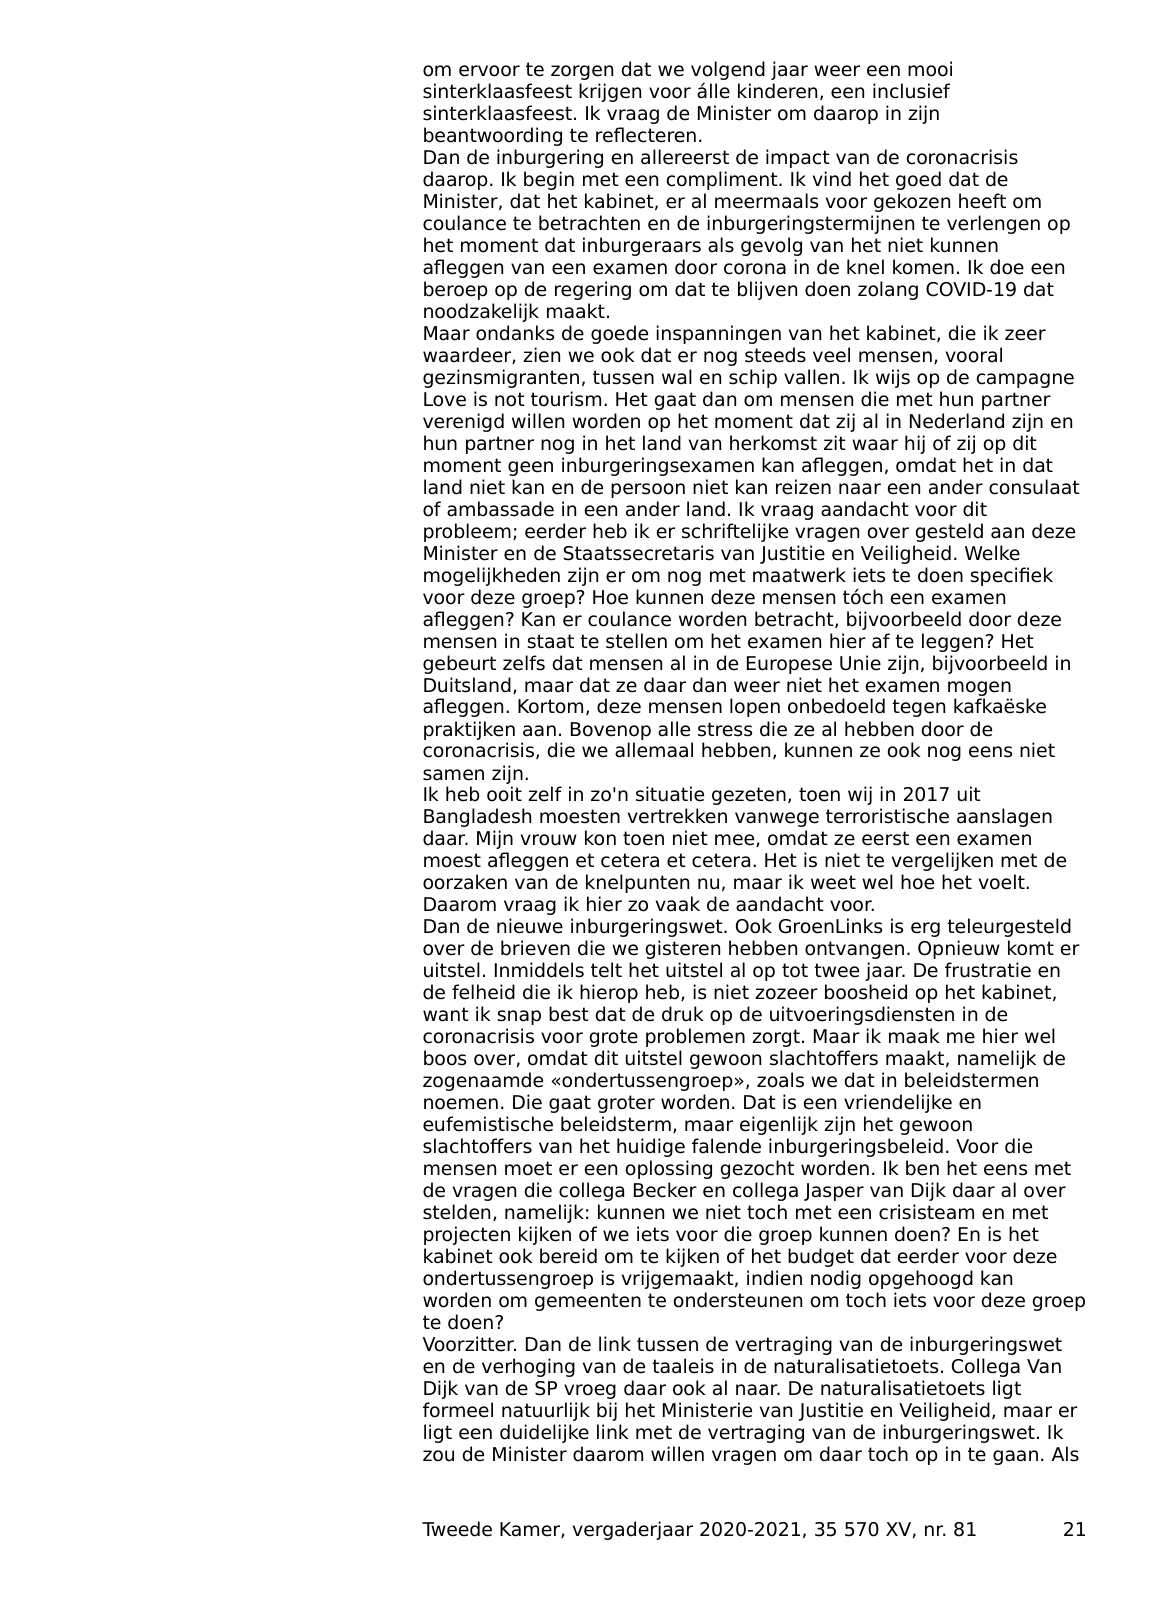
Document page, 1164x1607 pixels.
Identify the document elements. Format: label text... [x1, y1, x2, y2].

text om ervoor te zorgen dat we volgend jaar weer een mooi sinterklaasfeest krijgen voor álle kinderen, een inclusief sinterklaasfeest. Ik vraag de Minister om daarop in zijn beantwoording te reflecteren. [422, 59, 1087, 147]
text Ik heb ooit zelf in zo'n situatie gezeten, toen wij in 2017 uit Bangladesh moesten vertrekken vanwege terroristische aanslagen daar. Mijn vrouw kon toen niet mee, omdat ze eerst een examen moest afleggen et cetera et cetera. Het is niet te vergelijken met de oorzaken van de knelpunten nu, maar ik weet wel hoe het voelt. Daarom vraag ik hier zo vaak de aandacht voor. [422, 784, 1087, 916]
text Dan de nieuwe inburgeringswet. Ook GroenLinks is erg teleurgesteld over de brieven die we gisteren hebben ontvangen. Opnieuw komt er uitstel. Inmiddels telt het uitstel al op tot twee jaar. De frustratie en de felheid die ik hierop heb, is niet zozeer boosheid op het kabinet, want ik snap best dat de druk op de uitvoeringsdiensten in de coronacrisis voor grote problemen zorgt. Maar ik maak me hier wel boos over, omdat dit uitstel gewoon slachtoffers maakt, namelijk de zogenaamde «ondertussengroep», zoals we dat in beleidstermen noemen. Die gaat groter worden. Dat is een vriendelijke en eufemistische beleidsterm, maar eigenlijk zijn het gewoon slachtoffers van het huidige falende inburgeringsbeleid. Voor die mensen moet er een oplossing gezocht worden. Ik ben het eens met de vragen die collega Becker en collega Jasper van Dijk daar al over stelden, namelijk: kunnen we niet toch met een crisisteam en met projecten kijken of we iets voor die groep kunnen doen? En is het kabinet ook bereid om te kijken of het budget dat eerder voor deze ondertussengroep is vrijgemaakt, indien nodig opgehoogd kan worden om gemeenten te ondersteunen om toch iets voor deze groep te doen? [422, 916, 1087, 1334]
text Maar ondanks de goede inspanningen van het kabinet, die ik zeer waardeer, zien we ook dat er nog steeds veel mensen, vooral gezinsmigranten, tussen wal en schip vallen. Ik wijs op de campagne Love is not tourism. Het gaat dan om mensen die met hun partner verenigd willen worden op het moment dat zij al in Nederland zijn en hun partner nog in het land van herkomst zit waar hij of zij op dit moment geen inburgeringsexamen kan afleggen, omdat het in dat land niet kan en de persoon niet kan reizen naar een ander consulaat of ambassade in een ander land. Ik vraag aandacht voor dit probleem; eerder heb ik er schriftelijke vragen over gesteld aan deze Minister en de Staatssecretaris van Justitie en Veiligheid. Welke mogelijkheden zijn er om nog met maatwerk iets te doen specifiek voor deze groep? Hoe kunnen deze mensen tóch een examen afleggen? Kan er coulance worden betracht, bijvoorbeeld door deze mensen in staat te stellen om het examen hier af te leggen? Het gebeurt zelfs dat mensen al in de Europese Unie zijn, bijvoorbeeld in Duitsland, maar dat ze daar dan weer niet het examen mogen afleggen. Kortom, deze mensen lopen onbedoeld tegen kafkaëske praktijken aan. Bovenop alle stress die ze al hebben door de coronacrisis, die we allemaal hebben, kunnen ze ook nog eens niet samen zijn. [422, 323, 1087, 784]
text Voorzitter. Dan de link tussen de vertraging van de inburgeringswet en de verhoging van de taaleis in de naturalisatietoets. Collega Van Dijk van de SP vroeg daar ook al naar. De naturalisatietoets ligt formeel natuurlijk bij het Ministerie van Justitie en Veiligheid, maar er ligt een duidelijke link met de vertraging van de inburgeringswet. Ik zou de Minister daarom willen vragen om daar toch op in te gaan. Als [422, 1334, 1087, 1466]
text Dan de inburgering en allereerst de impact van de coronacrisis daarop. Ik begin met een compliment. Ik vind het goed dat de Minister, dat het kabinet, er al meermaals voor gekozen heeft om coulance te betrachten en de inburgeringstermijnen te verlengen op het moment dat inburgeraars als gevolg van het niet kunnen afleggen van een examen door corona in de knel komen. Ik doe een beroep op de regering om dat te blijven doen zolang COVID-19 dat noodzakelijk maakt. [422, 147, 1087, 323]
